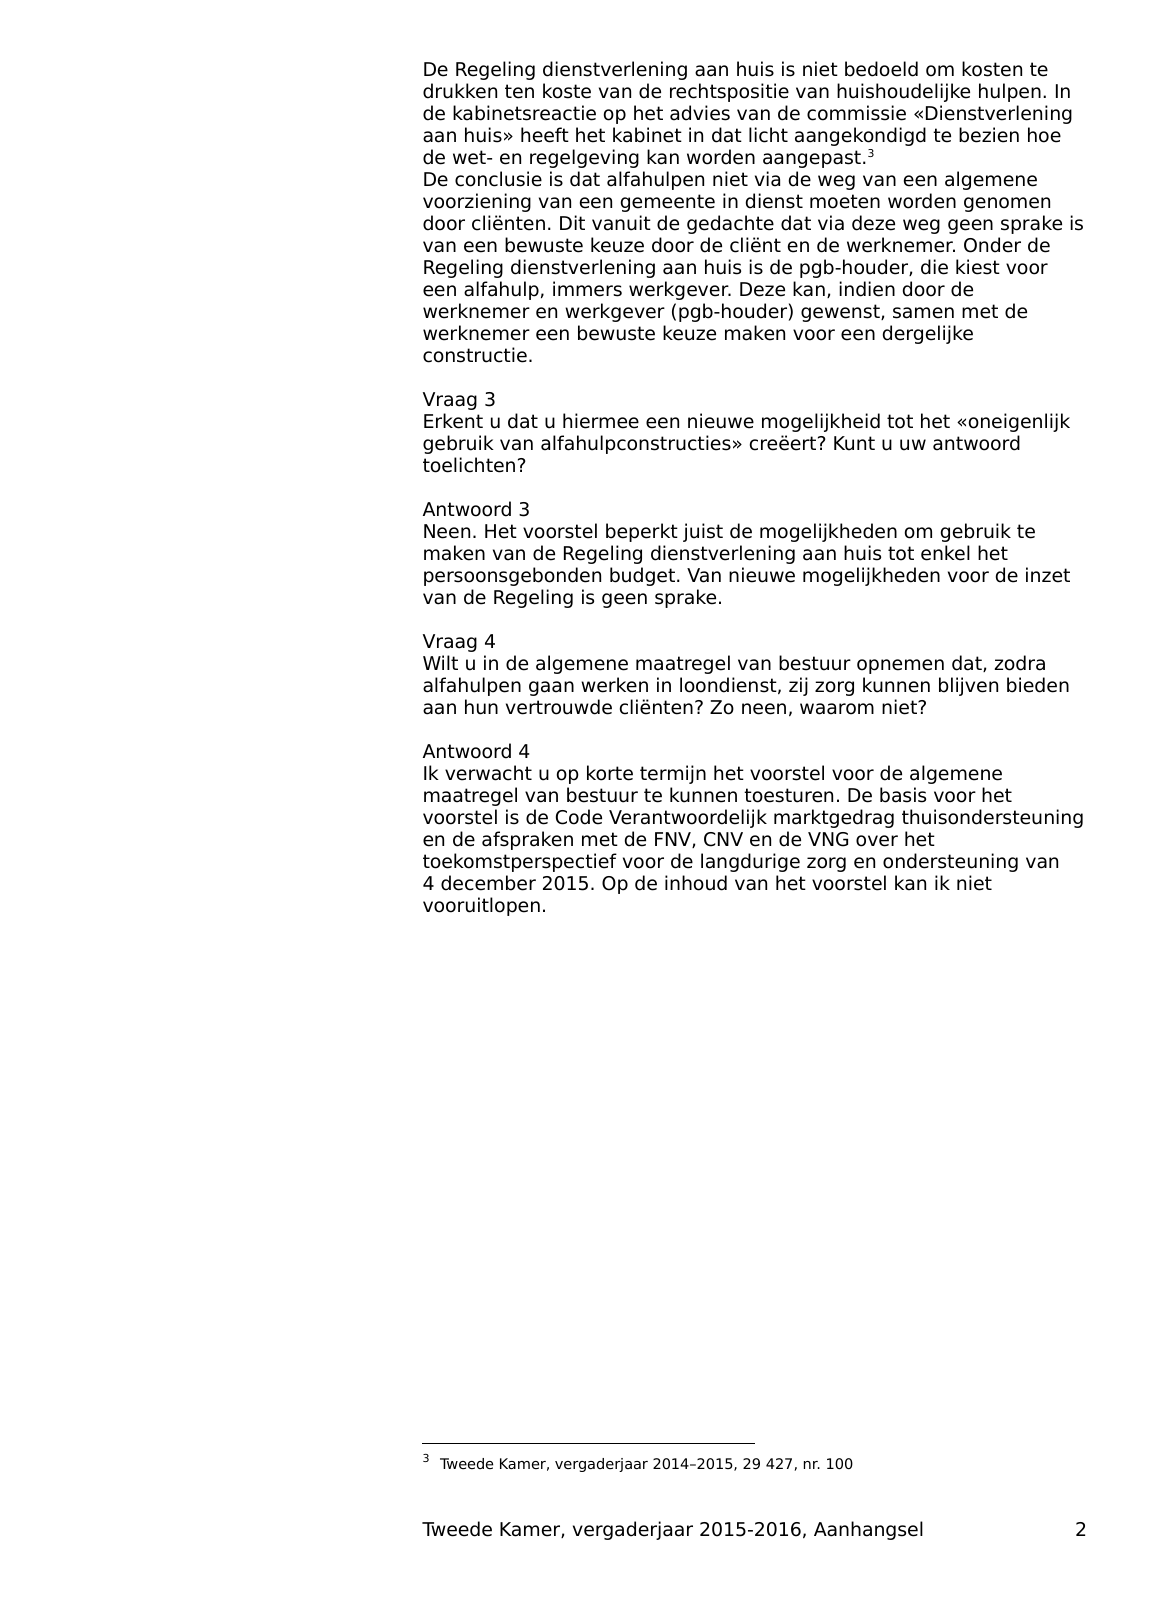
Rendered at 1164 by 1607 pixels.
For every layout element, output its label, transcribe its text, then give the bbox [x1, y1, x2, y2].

text De Regeling dienstverlening aan huis is niet bedoeld om kosten te drukken ten koste van de rechtspositie van huishoudelijke hulpen. In de kabinetsreactie op het advies van de commissie «Dienstverlening aan huis» heeft het kabinet in dat licht aangekondigd te bezien hoe de wet- en regelgeving kan worden aangepast. [422, 59, 1087, 169]
text De conclusie is dat alfahulpen niet via de weg van een algemene voorziening van een gemeente in dienst moeten worden genomen door cliënten. Dit vanuit de gedachte dat via deze weg geen sprake is van een bewuste keuze door de cliënt en de werknemer. Onder de Regeling dienstverlening aan huis is de pgb-houder, die kiest voor een alfahulp, immers werkgever. Deze kan, indien door de werknemer en werkgever (pgb-houder) gewenst, samen met de werknemer een bewuste keuze maken voor een dergelijke constructie. [422, 169, 1087, 367]
text Antwoord 3 [422, 499, 1087, 521]
text Erkent u dat u hiermee een nieuwe mogelijkheid tot het «oneigenlijk gebruik van alfahulpconstructies» creëert? Kunt u uw antwoord toelichten? [422, 411, 1087, 477]
text Antwoord 4 [422, 741, 1087, 763]
text Wilt u in de algemene maatregel van bestuur opnemen dat, zodra alfahulpen gaan werken in loondienst, zij zorg kunnen blijven bieden aan hun vertrouwde cliënten? Zo neen, waarom niet? [422, 653, 1087, 719]
text Ik verwacht u op korte termijn het voorstel voor de algemene maatregel van bestuur te kunnen toesturen. De basis voor het voorstel is de Code Verantwoordelijk marktgedrag thuisondersteuning en de afspraken met de FNV, CNV en de VNG over het toekomstperspectief voor de langdurige zorg en ondersteuning van 4 december 2015. Op de inhoud van het voorstel kan ik niet vooruitlopen. [422, 763, 1087, 917]
text Vraag 3 [422, 389, 1087, 411]
text Tweede Kamer, vergaderjaar 2014–2015, 29 427, nr. 100 [422, 1452, 1087, 1474]
text Neen. Het voorstel beperkt juist de mogelijkheden om gebruik te maken van de Regeling dienstverlening aan huis tot enkel het persoonsgebonden budget. Van nieuwe mogelijkheden voor de inzet van de Regeling is geen sprake. [422, 521, 1087, 609]
text Vraag 4 [422, 631, 1087, 653]
